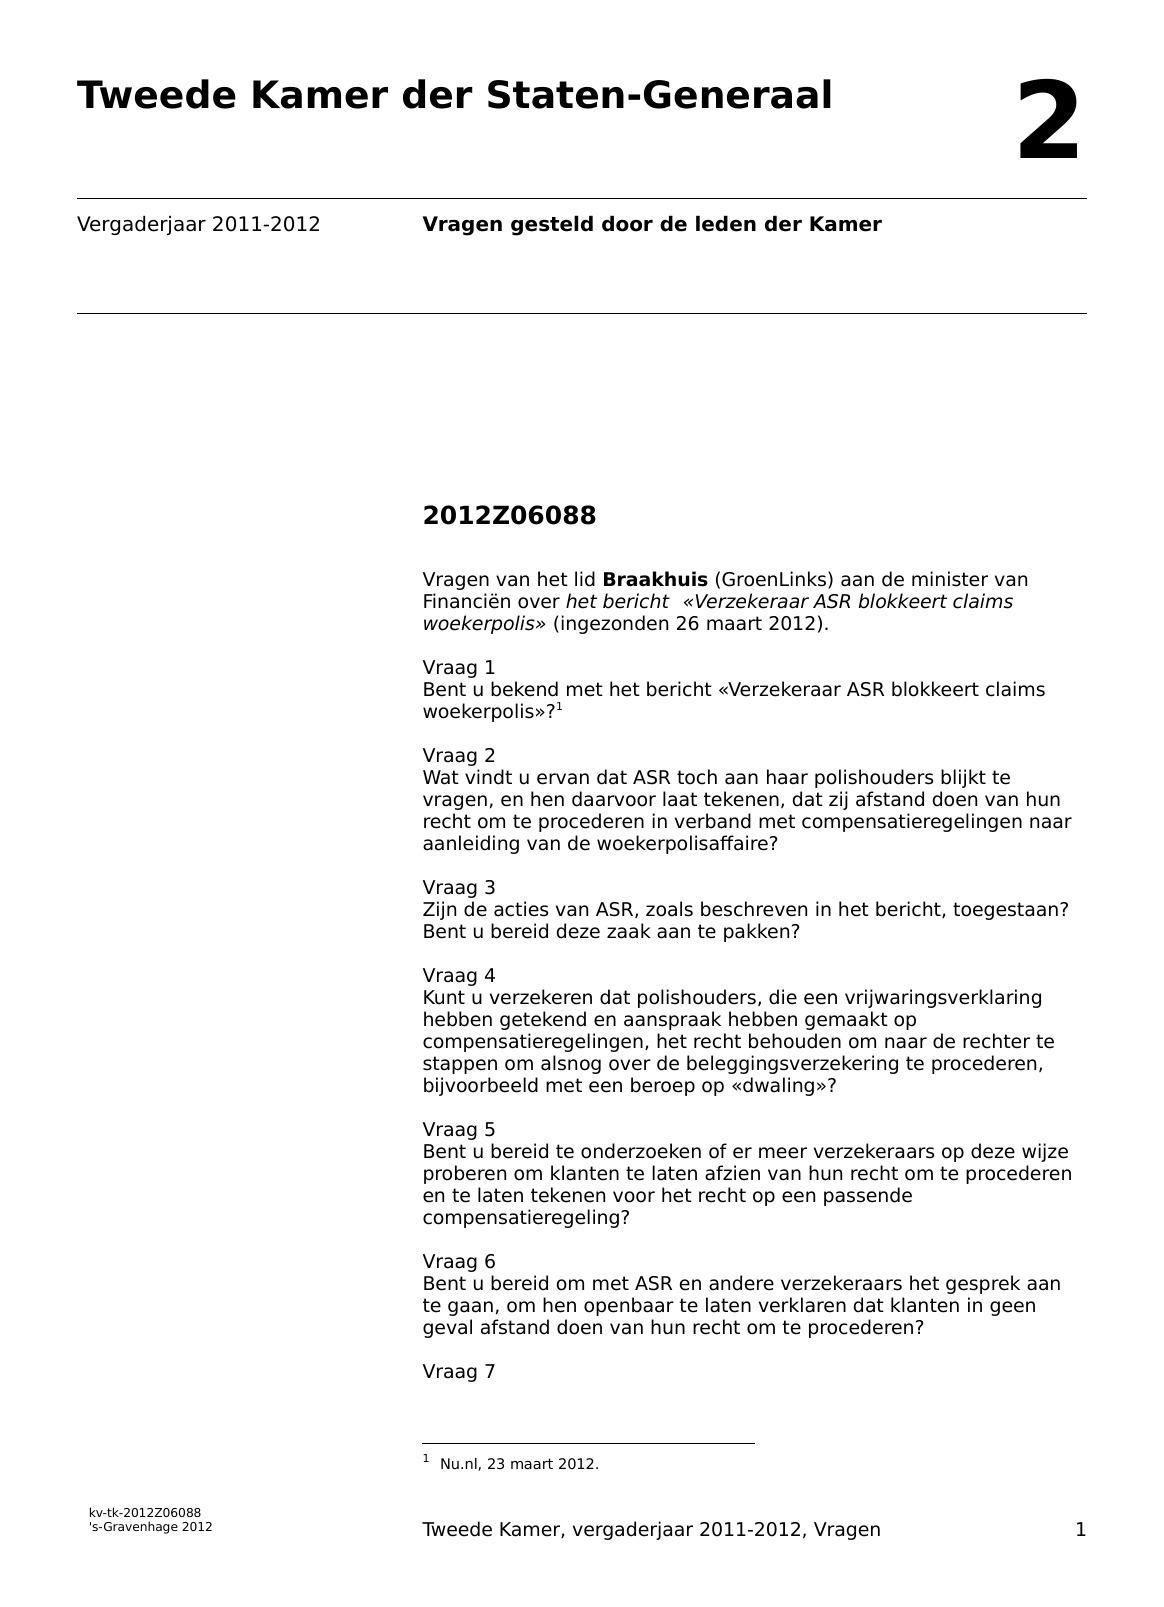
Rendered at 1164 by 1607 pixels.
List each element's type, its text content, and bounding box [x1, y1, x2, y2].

text 's-Gravenhage 2012 [88, 1520, 323, 1534]
text Zijn de acties van ASR, zoals beschreven in het bericht, toegestaan? Bent u bereid deze zaak aan te pakken? [422, 899, 1087, 943]
text kv-tk-2012Z06088 [88, 1506, 323, 1520]
text Vraag 3 [422, 877, 1087, 899]
text Nu.nl, 23 maart 2012. [422, 1452, 1087, 1474]
table_cell Vragen gesteld door de leden der Kamer [422, 199, 1087, 313]
text Bent u bereid te onderzoeken of er meer verzekeraars op deze wijze proberen om klanten te laten afzien van hun recht om te procederen en te laten tekenen voor het recht op een passende compensatieregeling? [422, 1141, 1087, 1229]
text 2012Z06088 [422, 501, 1087, 531]
text Vragen van het lid Braakhuis (GroenLinks) aan de minister van Financiën over het bericht «Verzekeraar ASR blokkeert claims woekerpolis» (ingezonden 26 maart 2012). [422, 569, 1087, 635]
text Vraag 1 [422, 657, 1087, 679]
text Kunt u verzekeren dat polishouders, die een vrijwaringsverklaring hebben getekend en aanspraak hebben gemaakt op compensatieregelingen, het recht behouden om naar de rechter te stappen om alsnog over de beleggingsverzekering te procederen, bijvoorbeeld met een beroep op «dwaling»? [422, 987, 1087, 1097]
table_cell Vergaderjaar 2011-2012 [77, 199, 422, 313]
text Vraag 4 [422, 965, 1087, 987]
text Bent u bereid om met ASR en andere verzekeraars het gesprek aan te gaan, om hen openbaar te laten verklaren dat klanten in geen geval afstand doen van hun recht om te procederen? [422, 1273, 1087, 1339]
text Vraag 7 [422, 1361, 1087, 1383]
text Vraag 6 [422, 1251, 1087, 1273]
text Vraag 5 [422, 1119, 1087, 1141]
text Vraag 2 [422, 745, 1087, 767]
table_header 2 [886, 59, 1087, 198]
text Wat vindt u ervan dat ASR toch aan haar polishouders blijkt te vragen, en hen daarvoor laat tekenen, dat zij afstand doen van hun recht om te procederen in verband met compensatieregelingen naar aanleiding van de woekerpolisaffaire? [422, 767, 1087, 855]
text Bent u bekend met het bericht «Verzekeraar ASR blokkeert claims woekerpolis»? [422, 679, 1087, 723]
table_header Tweede Kamer der Staten-Generaal [77, 59, 886, 198]
